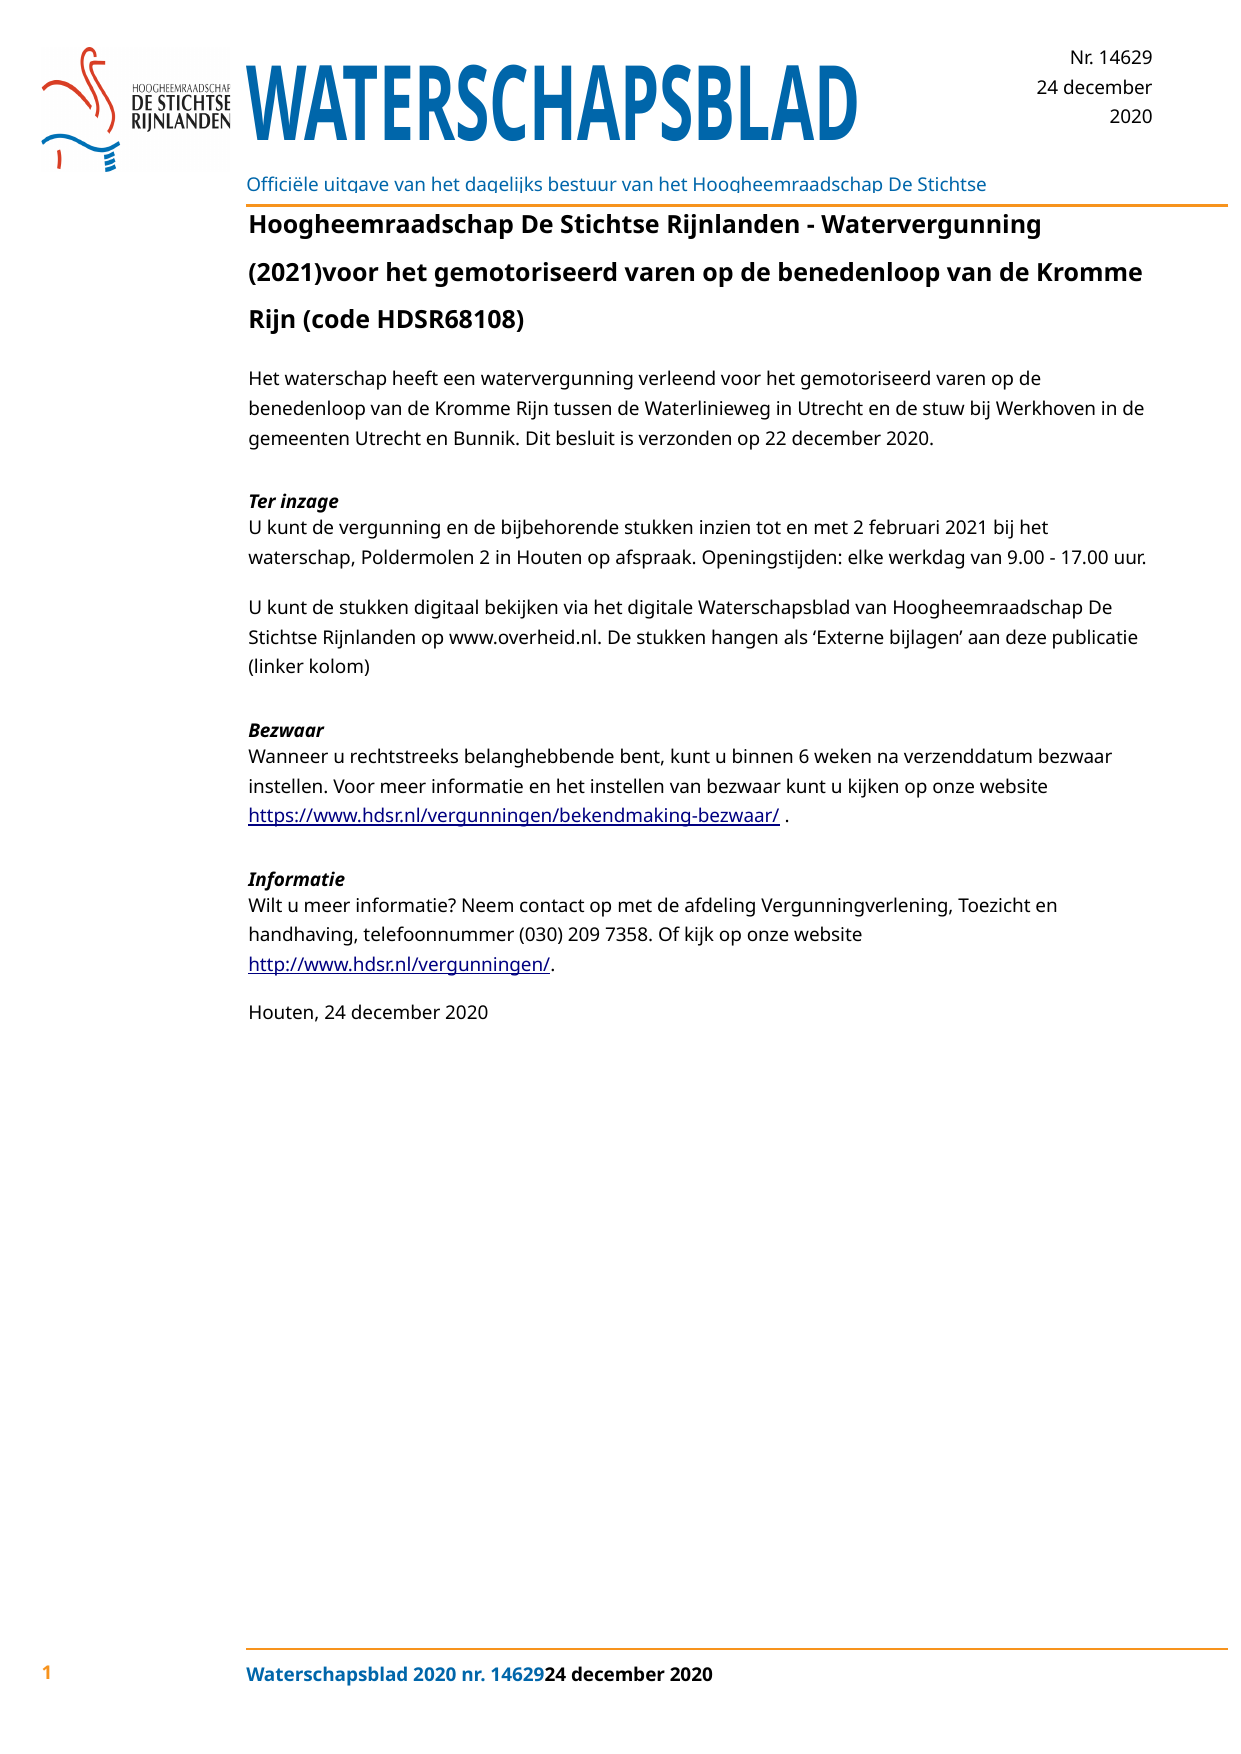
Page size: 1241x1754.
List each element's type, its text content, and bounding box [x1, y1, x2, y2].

text Het waterschap heeft een watervergunning verleend voor het gemotoriseerd varen op de benedenloop van de Kromme Rijn tussen de Waterlinieweg in Utrecht en de stuw bij Werkhoven in de gemeenten Utrecht en Bunnik. Dit besluit is verzonden op 22 december 2020. [248, 366, 1152, 450]
text Hoogheemraadschap De Stichtse Rijnlanden - Watervergunning (2021)voor het gemotoriseerd varen op de benedenloop van de Kromme Rijn (code HDSR68108) [248, 207, 1152, 336]
picture [41, 47, 231, 172]
text Houten, 24 december 2020 [248, 999, 1152, 1025]
text U kunt de stukken digitaal bekijken via het digitale Waterschapsblad van Hoogheemraadschap De Stichtse Rijnlanden op www.overheid.nl. De stukken hangen als ‘Externe bijlagen’ aan deze publicatie (linker kolom) [248, 594, 1152, 679]
text Informatie [248, 866, 1152, 892]
text Wanneer u rechtstreeks belanghebbende bent, kunt u binnen 6 weken na verzenddatum bezwaar instellen. Voor meer informatie en het instellen van bezwaar kunt u kijken op onze website https://www.hdsr.nl/vergunningen/bekendmaking-bezwaar/ . [248, 743, 1152, 828]
text U kunt de vergunning en de bijbehorende stukken inzien tot en met 2 februari 2021 bij het waterschap, Poldermolen 2 in Houten op afspraak. Openingstijden: elke werkdag van 9.00 - 17.00 uur. [248, 514, 1152, 570]
text Wilt u meer informatie? Neem contact op met de afdeling Vergunningverlening, Toezicht en handhaving, telefoonnummer (030) 209 7358. Of kijk op onze website http://www.hdsr.nl/vergunningen/. [248, 892, 1152, 977]
text Ter inzage [248, 489, 1152, 514]
text Bezwaar [248, 717, 1152, 743]
